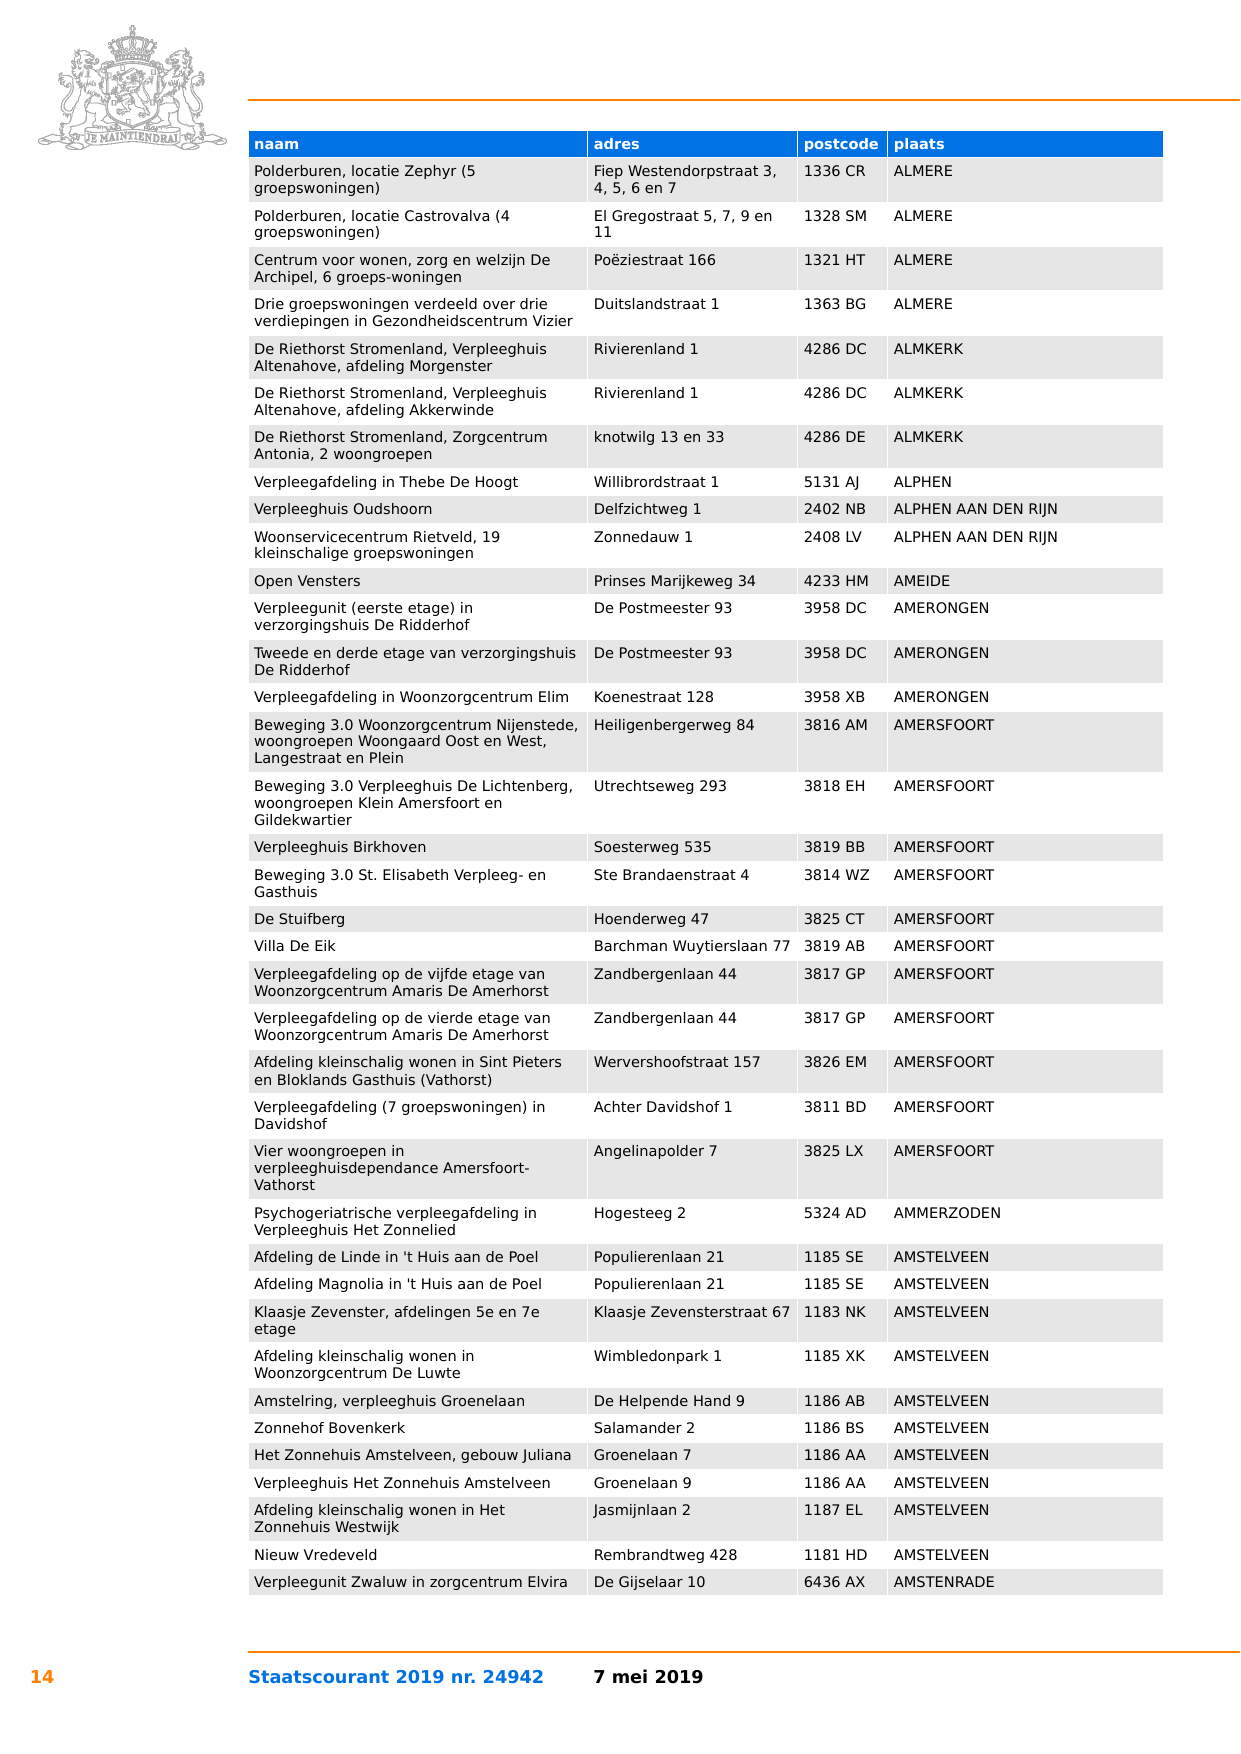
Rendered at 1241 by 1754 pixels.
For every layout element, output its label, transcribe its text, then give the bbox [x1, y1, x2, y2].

table_cell 1186 AA [798, 1443, 887, 1469]
table_cell AMSTELVEEN [888, 1542, 1163, 1568]
table_cell Willibrordstraat 1 [588, 469, 797, 495]
table_cell 1185 SE [798, 1244, 887, 1271]
table_cell De Gijselaar 10 [588, 1569, 797, 1595]
table_cell Prinses Marijkeweg 34 [588, 568, 797, 594]
table_cell De Riethorst Stromenland, Verpleeghuis Altenahove, afdeling Morgenster [249, 336, 587, 379]
table_cell Open Vensters [249, 568, 587, 594]
table_cell AMERONGEN [888, 640, 1163, 683]
table_cell El Gregostraat 5, 7, 9 en 11 [588, 203, 797, 246]
table_cell Rivierenland 1 [588, 380, 797, 423]
table_cell Afdeling kleinschalig wonen in Woonzorgcentrum De Luwte [249, 1343, 587, 1387]
table_cell 2408 LV [798, 524, 887, 567]
table_cell Rembrandtweg 428 [588, 1542, 797, 1568]
table_cell Tweede en derde etage van verzorgingshuis De Ridderhof [249, 640, 587, 683]
table_cell 3958 DC [798, 640, 887, 683]
table_cell Populierenlaan 21 [588, 1244, 797, 1271]
table_cell Klaasje Zevensterstraat 67 [588, 1299, 797, 1342]
table_cell Polderburen, locatie Castrovalva (4 groepswoningen) [249, 203, 587, 246]
table_cell 4286 DC [798, 380, 887, 423]
table_cell Drie groepswoningen verdeeld over drie verdiepingen in Gezondheidscentrum Vizier [249, 291, 587, 335]
table_cell 3825 LX [798, 1139, 887, 1199]
table_cell ALPHEN [888, 469, 1163, 495]
table_cell 3819 BB [798, 834, 887, 861]
table_cell Groenelaan 7 [588, 1443, 797, 1469]
table_cell 1181 HD [798, 1542, 887, 1568]
table_cell 3817 GP [798, 961, 887, 1004]
table_cell Beweging 3.0 Woonzorgcentrum Nijenstede, woongroepen Woongaard Oost en West, Langestraat en Plein [249, 712, 587, 772]
table_cell Verpleegafdeling in Thebe De Hoogt [249, 469, 587, 495]
table_cell Psychogeriatrische verpleegafdeling in Verpleeghuis Het Zonnelied [249, 1200, 587, 1243]
table_cell 4286 DC [798, 336, 887, 379]
table_header naam [249, 131, 587, 157]
table_cell 3826 EM [798, 1050, 887, 1093]
table_cell Afdeling kleinschalig wonen in Sint Pieters en Bloklands Gasthuis (Vathorst) [249, 1050, 587, 1093]
table_cell Afdeling kleinschalig wonen in Het Zonnehuis Westwijk [249, 1497, 587, 1541]
table_cell 3819 AB [798, 934, 887, 960]
table_cell Verpleegafdeling op de vijfde etage van Woonzorgcentrum Amaris De Amerhorst [249, 961, 587, 1004]
table_cell Woonservicecentrum Rietveld, 19 kleinschalige groepswoningen [249, 524, 587, 567]
table_cell AMERSFOORT [888, 712, 1163, 772]
table_cell Verpleegafdeling op de vierde etage van Woonzorgcentrum Amaris De Amerhorst [249, 1005, 587, 1049]
table_cell Beweging 3.0 St. Elisabeth Verpleeg- en Gasthuis [249, 862, 587, 905]
table_cell AMERSFOORT [888, 862, 1163, 905]
table_cell 3816 AM [798, 712, 887, 772]
table_cell 3814 WZ [798, 862, 887, 905]
table_header adres [588, 131, 797, 157]
table_cell Koenestraat 128 [588, 684, 797, 711]
table_cell ALMERE [888, 291, 1163, 335]
table_cell 1187 EL [798, 1497, 887, 1541]
table_cell De Riethorst Stromenland, Zorgcentrum Antonia, 2 woongroepen [249, 425, 587, 468]
table_cell De Riethorst Stromenland, Verpleeghuis Altenahove, afdeling Akkerwinde [249, 380, 587, 423]
table_cell 1328 SM [798, 203, 887, 246]
table_cell 1363 BG [798, 291, 887, 335]
table_cell ALMERE [888, 158, 1163, 202]
table_cell Soesterweg 535 [588, 834, 797, 861]
table_cell Populierenlaan 21 [588, 1272, 797, 1298]
table_header postcode [798, 131, 887, 157]
table_cell Verpleegunit (eerste etage) in verzorgingshuis De Ridderhof [249, 596, 587, 639]
table_cell AMERONGEN [888, 684, 1163, 711]
table_cell Zonnehof Bovenkerk [249, 1415, 587, 1441]
table_cell Utrechtseweg 293 [588, 773, 797, 833]
table_cell Verpleeghuis Oudshoorn [249, 496, 587, 523]
table_cell AMERSFOORT [888, 1005, 1163, 1049]
table_cell De Postmeester 93 [588, 596, 797, 639]
table_cell 1336 CR [798, 158, 887, 202]
table_cell knotwilg 13 en 33 [588, 425, 797, 468]
table_cell Zandbergenlaan 44 [588, 1005, 797, 1049]
table_cell Groenelaan 9 [588, 1470, 797, 1496]
table_cell 3817 GP [798, 1005, 887, 1049]
table_cell AMSTELVEEN [888, 1497, 1163, 1541]
table_cell AMERSFOORT [888, 961, 1163, 1004]
table_cell Rivierenland 1 [588, 336, 797, 379]
table_cell ALMERE [888, 247, 1163, 290]
table_cell Zandbergenlaan 44 [588, 961, 797, 1004]
table_cell AMSTENRADE [888, 1569, 1163, 1595]
table_cell AMERSFOORT [888, 773, 1163, 833]
table_cell Beweging 3.0 Verpleeghuis De Lichtenberg, woongroepen Klein Amersfoort en Gildekwartier [249, 773, 587, 833]
table_cell AMEIDE [888, 568, 1163, 594]
table_cell Villa De Eik [249, 934, 587, 960]
table_cell AMSTELVEEN [888, 1299, 1163, 1342]
table_cell 6436 AX [798, 1569, 887, 1595]
table_cell Heiligenbergerweg 84 [588, 712, 797, 772]
table_cell AMSTELVEEN [888, 1415, 1163, 1441]
table_cell De Postmeester 93 [588, 640, 797, 683]
table_cell Het Zonnehuis Amstelveen, gebouw Juliana [249, 1443, 587, 1469]
table_cell 5324 AD [798, 1200, 887, 1243]
table_cell ALPHEN AAN DEN RIJN [888, 524, 1163, 567]
table_cell AMERSFOORT [888, 906, 1163, 932]
table_cell 1185 XK [798, 1343, 887, 1387]
table_cell 3818 EH [798, 773, 887, 833]
table_cell Vier woongroepen in verpleeghuisdependance Amersfoort-Vathorst [249, 1139, 587, 1199]
table_cell 1183 NK [798, 1299, 887, 1342]
table_cell De Stuifberg [249, 906, 587, 932]
table_cell 1321 HT [798, 247, 887, 290]
table_cell AMERSFOORT [888, 834, 1163, 861]
table_cell AMSTELVEEN [888, 1343, 1163, 1387]
table_cell Amstelring, verpleeghuis Groenelaan [249, 1388, 587, 1414]
table_cell Klaasje Zevenster, afdelingen 5e en 7e etage [249, 1299, 587, 1342]
table_cell Barchman Wuytierslaan 77 [588, 934, 797, 960]
table_cell Verpleegafdeling (7 groepswoningen) in Davidshof [249, 1094, 587, 1137]
table_cell ALMKERK [888, 425, 1163, 468]
table_cell ALPHEN AAN DEN RIJN [888, 496, 1163, 523]
table_cell Angelinapolder 7 [588, 1139, 797, 1199]
table_cell ALMERE [888, 203, 1163, 246]
table_cell 3958 DC [798, 596, 887, 639]
table_cell AMSTELVEEN [888, 1470, 1163, 1496]
table_cell De Helpende Hand 9 [588, 1388, 797, 1414]
table_cell 1185 SE [798, 1272, 887, 1298]
table_cell 1186 AA [798, 1470, 887, 1496]
table_cell AMERSFOORT [888, 1094, 1163, 1137]
table_cell 2402 NB [798, 496, 887, 523]
table_cell AMSTELVEEN [888, 1244, 1163, 1271]
table_cell Wimbledonpark 1 [588, 1343, 797, 1387]
table_cell 5131 AJ [798, 469, 887, 495]
table_cell Zonnedauw 1 [588, 524, 797, 567]
table_cell Centrum voor wonen, zorg en welzijn De Archipel, 6 groeps-woningen [249, 247, 587, 290]
table_cell Verpleegunit Zwaluw in zorgcentrum Elvira [249, 1569, 587, 1595]
table_cell Afdeling de Linde in 't Huis aan de Poel [249, 1244, 587, 1271]
table_cell ALMKERK [888, 380, 1163, 423]
table_cell 3958 XB [798, 684, 887, 711]
table_cell 3825 CT [798, 906, 887, 932]
table_cell 1186 BS [798, 1415, 887, 1441]
table_cell 1186 AB [798, 1388, 887, 1414]
table_cell Verpleeghuis Birkhoven [249, 834, 587, 861]
table_cell AMSTELVEEN [888, 1443, 1163, 1469]
table_cell 4233 HM [798, 568, 887, 594]
table_cell Ste Brandaenstraat 4 [588, 862, 797, 905]
table_cell Wervershoofstraat 157 [588, 1050, 797, 1093]
table_cell AMERSFOORT [888, 1139, 1163, 1199]
table_cell Verpleeghuis Het Zonnehuis Amstelveen [249, 1470, 587, 1496]
table_cell ALMKERK [888, 336, 1163, 379]
table_cell AMMERZODEN [888, 1200, 1163, 1243]
table_cell Hoenderweg 47 [588, 906, 797, 932]
table_cell AMERSFOORT [888, 934, 1163, 960]
table_cell Hogesteeg 2 [588, 1200, 797, 1243]
table_header plaats [888, 131, 1163, 157]
table_cell Verpleegafdeling in Woonzorgcentrum Elim [249, 684, 587, 711]
table_cell 3811 BD [798, 1094, 887, 1137]
table_cell AMERSFOORT [888, 1050, 1163, 1093]
table_cell Duitslandstraat 1 [588, 291, 797, 335]
table_cell Delfzichtweg 1 [588, 496, 797, 523]
table_cell Nieuw Vredeveld [249, 1542, 587, 1568]
table_cell Achter Davidshof 1 [588, 1094, 797, 1137]
table_cell Poëziestraat 166 [588, 247, 797, 290]
table_cell Afdeling Magnolia in 't Huis aan de Poel [249, 1272, 587, 1298]
table_cell AMSTELVEEN [888, 1388, 1163, 1414]
table_cell Jasmijnlaan 2 [588, 1497, 797, 1541]
table_cell Salamander 2 [588, 1415, 797, 1441]
table_cell 4286 DE [798, 425, 887, 468]
table_cell Fiep Westendorpstraat 3, 4, 5, 6 en 7 [588, 158, 797, 202]
picture [38, 25, 227, 150]
table_cell AMSTELVEEN [888, 1272, 1163, 1298]
table_cell Polderburen, locatie Zephyr (5 groepswoningen) [249, 158, 587, 202]
table_cell AMERONGEN [888, 596, 1163, 639]
